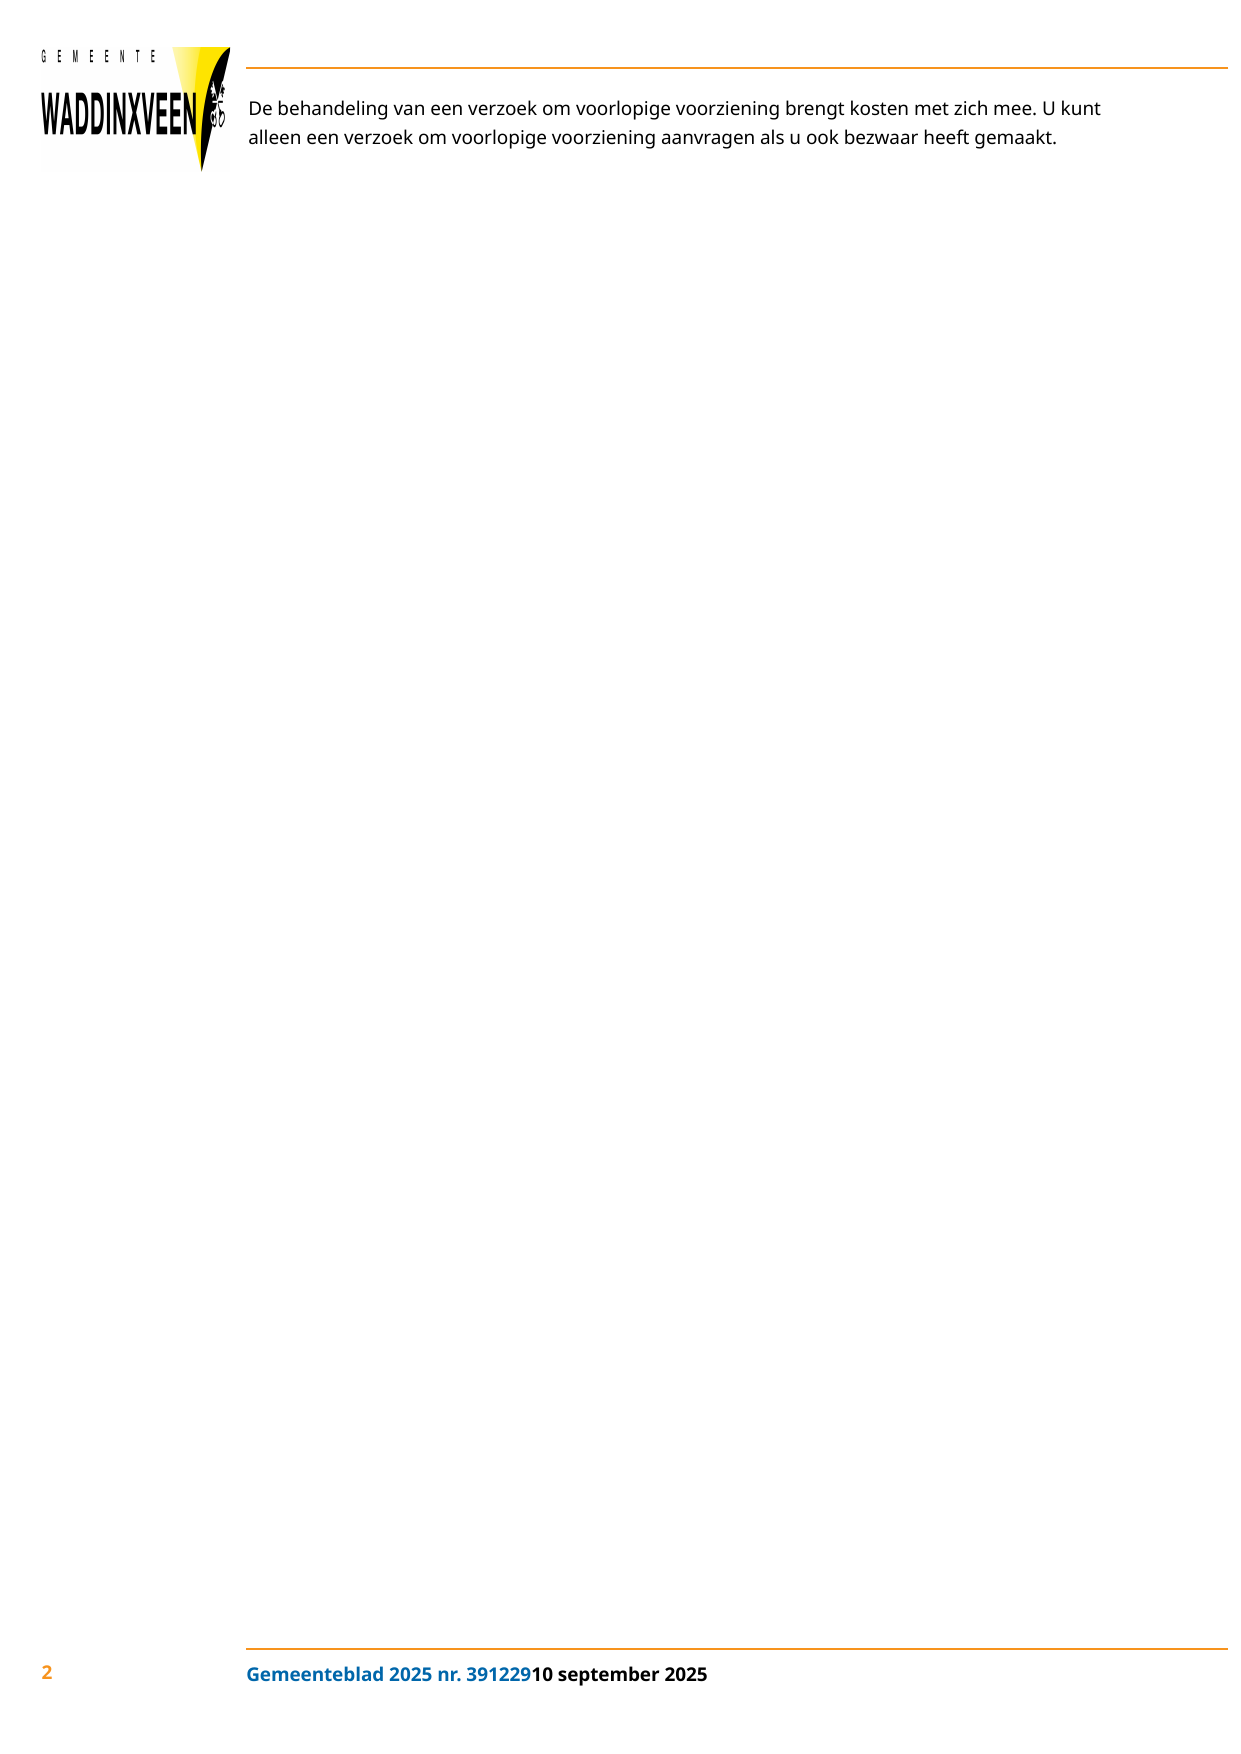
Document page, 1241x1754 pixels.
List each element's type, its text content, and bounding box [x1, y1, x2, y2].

text De behandeling van een verzoek om voorlopige voorziening brengt kosten met zich mee. U kunt alleen een verzoek om voorlopige voorziening aanvragen als u ook bezwaar heeft gemaakt. [248, 95, 1152, 150]
picture [41, 47, 231, 172]
